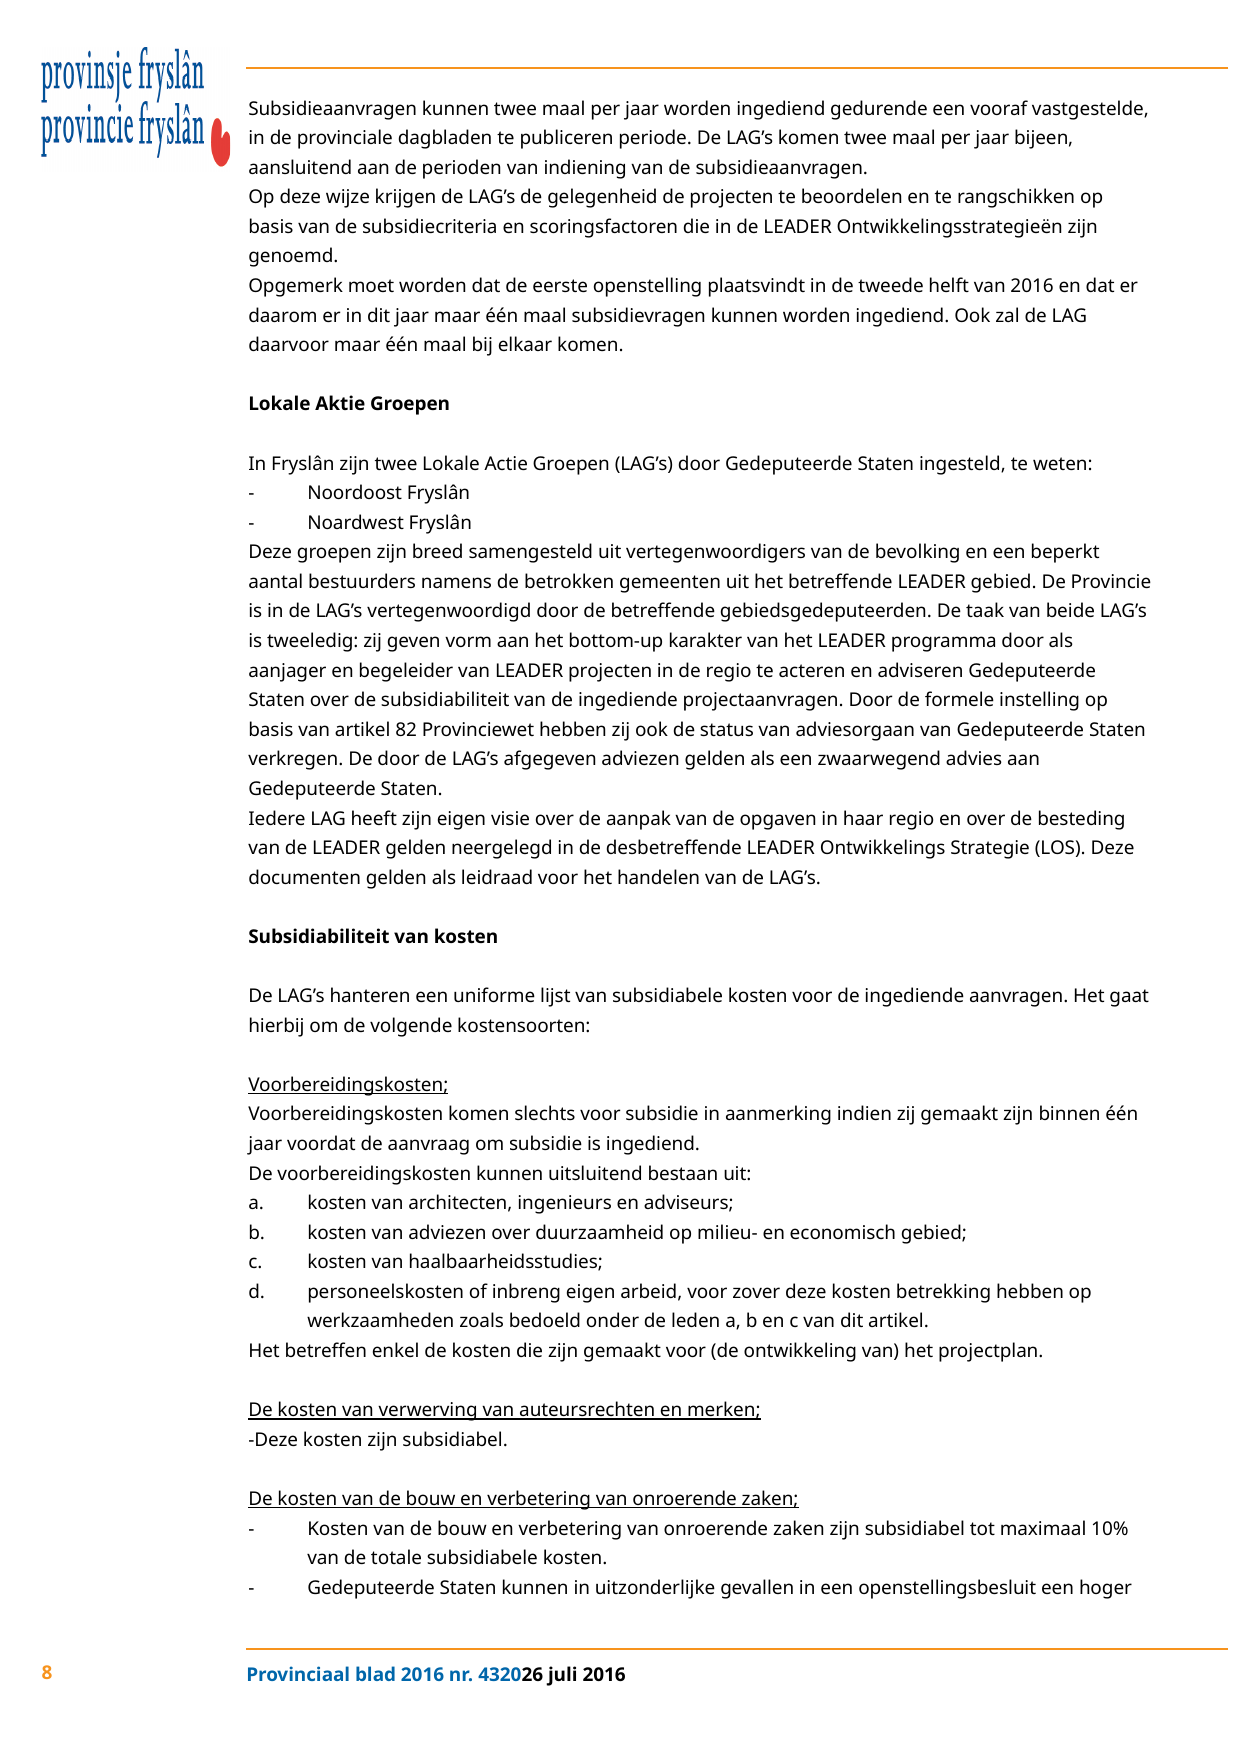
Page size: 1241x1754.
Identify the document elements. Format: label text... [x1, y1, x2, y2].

text Deze groepen zijn breed samengesteld uit vertegenwoordigers van de bevolking en een beperkt aantal bestuurders namens de betrokken gemeenten uit het betreffende LEADER gebied. De Provincie is in de LAG’s vertegenwoordigd door de betreffende gebiedsgedeputeerden. De taak van beide LAG’s is tweeledig: zij geven vorm aan het bottom-up karakter van het LEADER programma door als aanjager en begeleider van LEADER projecten in de regio te acteren en adviseren Gedeputeerde Staten over de subsidiabiliteit van de ingediende projectaanvragen. Door de formele instelling op basis van artikel 82 Provinciewet hebben zij ook de status van adviesorgaan van Gedeputeerde Staten verkregen. De door de LAG’s afgegeven adviezen gelden als een zwaarwegend advies aan Gedeputeerde Staten. [248, 538, 1152, 801]
text De voorbereidingskosten kunnen uitsluitend bestaan uit: [248, 1160, 1152, 1186]
list Gedeputeerde Staten kunnen in uitzonderlijke gevallen in een openstellingsbesluit een hoger [248, 1574, 1152, 1600]
list kosten van adviezen over duurzaamheid op milieu- en economisch gebied; [248, 1219, 1152, 1245]
text Iedere LAG heeft zijn eigen visie over de aanpak van de opgaven in haar regio en over de besteding van de LEADER gelden neergelegd in de desbetreffende LEADER Ontwikkelings Strategie (LOS). Deze documenten gelden als leidraad voor het handelen van de LAG’s. [248, 805, 1152, 890]
text Lokale Aktie Groepen [248, 391, 1152, 416]
list kosten van haalbaarheidsstudies; [248, 1248, 1152, 1274]
text Opgemerk moet worden dat de eerste openstelling plaatsvindt in de tweede helft van 2016 en dat er daarom er in dit jaar maar één maal subsidievragen kunnen worden ingediend. Ook zal de LAG daarvoor maar één maal bij elkaar komen. [248, 272, 1152, 357]
text Subsidiabiliteit van kosten [248, 923, 1152, 949]
text Subsidieaanvragen kunnen twee maal per jaar worden ingediend gedurende een vooraf vastgestelde, in de provinciale dagbladen te publiceren periode. De LAG’s komen twee maal per jaar bijeen, aansluitend aan de perioden van indiening van de subsidieaanvragen. [248, 95, 1152, 180]
list Noardwest Fryslân [248, 509, 1152, 535]
list Kosten van de bouw en verbetering van onroerende zaken zijn subsidiabel tot maximaal 10% van de totale subsidiabele kosten. [248, 1515, 1152, 1570]
text -Deze kosten zijn subsidiabel. [248, 1426, 1152, 1452]
list personeelskosten of inbreng eigen arbeid, voor zover deze kosten betrekking hebben op werkzaamheden zoals bedoeld onder de leden a, b en c van dit artikel. [248, 1278, 1152, 1333]
list Noordoost Fryslân [248, 479, 1152, 505]
text Op deze wijze krijgen de LAG’s de gelegenheid de projecten te beoordelen en te rangschikken op basis van de subsidiecriteria en scoringsfactoren die in de LEADER Ontwikkelingsstrategieën zijn genoemd. [248, 183, 1152, 268]
text In Fryslân zijn twee Lokale Actie Groepen (LAG’s) door Gedeputeerde Staten ingesteld, te weten: [248, 450, 1152, 476]
text De kosten van de bouw en verbetering van onroerende zaken; [248, 1485, 1152, 1511]
list kosten van architecten, ingenieurs en adviseurs; [248, 1189, 1152, 1215]
text Voorbereidingskosten komen slechts voor subsidie in aanmerking indien zij gemaakt zijn binnen één jaar voordat de aanvraag om subsidie is ingediend. [248, 1101, 1152, 1156]
picture [41, 47, 231, 172]
text Het betreffen enkel de kosten die zijn gemaakt voor (de ontwikkeling van) het projectplan. [248, 1337, 1152, 1363]
text De LAG’s hanteren een uniforme lijst van subsidiabele kosten voor de ingediende aanvragen. Het gaat hierbij om de volgende kostensoorten: [248, 982, 1152, 1038]
text De kosten van verwerving van auteursrechten en merken; [248, 1396, 1152, 1422]
text Voorbereidingskosten; [248, 1071, 1152, 1097]
